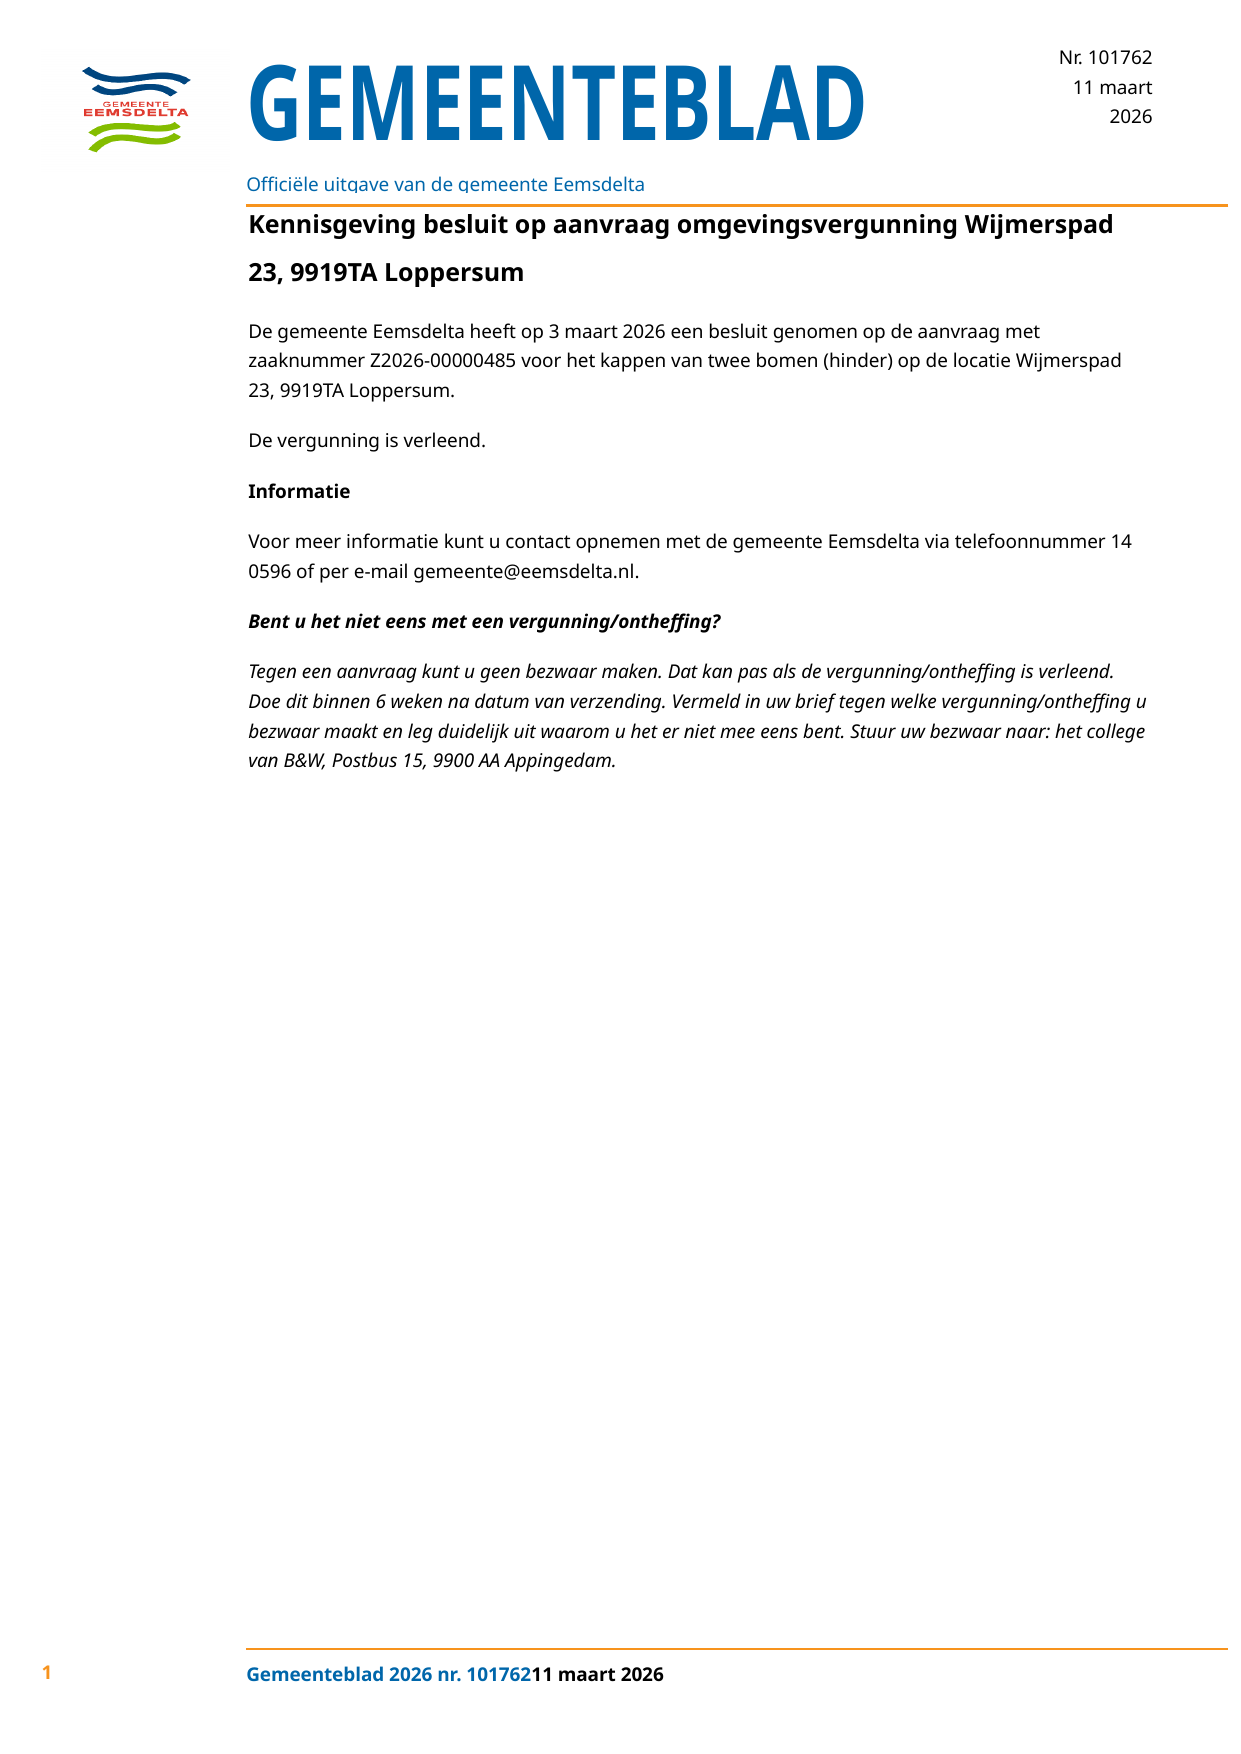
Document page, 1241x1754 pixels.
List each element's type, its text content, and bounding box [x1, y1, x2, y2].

text Voor meer informatie kunt u contact opnemen met de gemeente Eemsdelta via telefoonnummer 14 0596 of per e-mail gemeente@eemsdelta.nl. [248, 528, 1152, 584]
text De vergunning is verleend. [248, 427, 1152, 453]
text Tegen een aanvraag kunt u geen bezwaar maken. Dat kan pas als de vergunning/ontheffing is verleend. Doe dit binnen 6 weken na datum van verzending. Vermeld in uw brief tegen welke vergunning/ontheffing u bezwaar maakt en leg duidelijk uit waarom u het er niet mee eens bent. Stuur uw bezwaar naar: het college van B&W, Postbus 15, 9900 AA Appingedam. [248, 659, 1152, 773]
text Kennisgeving besluit op aanvraag omgevingsvergunning Wijmerspad 23, 9919TA Loppersum [248, 207, 1152, 288]
text Bent u het niet eens met een vergunning/ontheffing? [248, 608, 1152, 634]
picture [41, 47, 231, 172]
text De gemeente Eemsdelta heeft op 3 maart 2026 een besluit genomen op de aanvraag met zaaknummer Z2026-00000485 voor het kappen van twee bomen (hinder) op de locatie Wijmerspad 23, 9919TA Loppersum. [248, 318, 1152, 403]
text Informatie [248, 478, 1152, 504]
